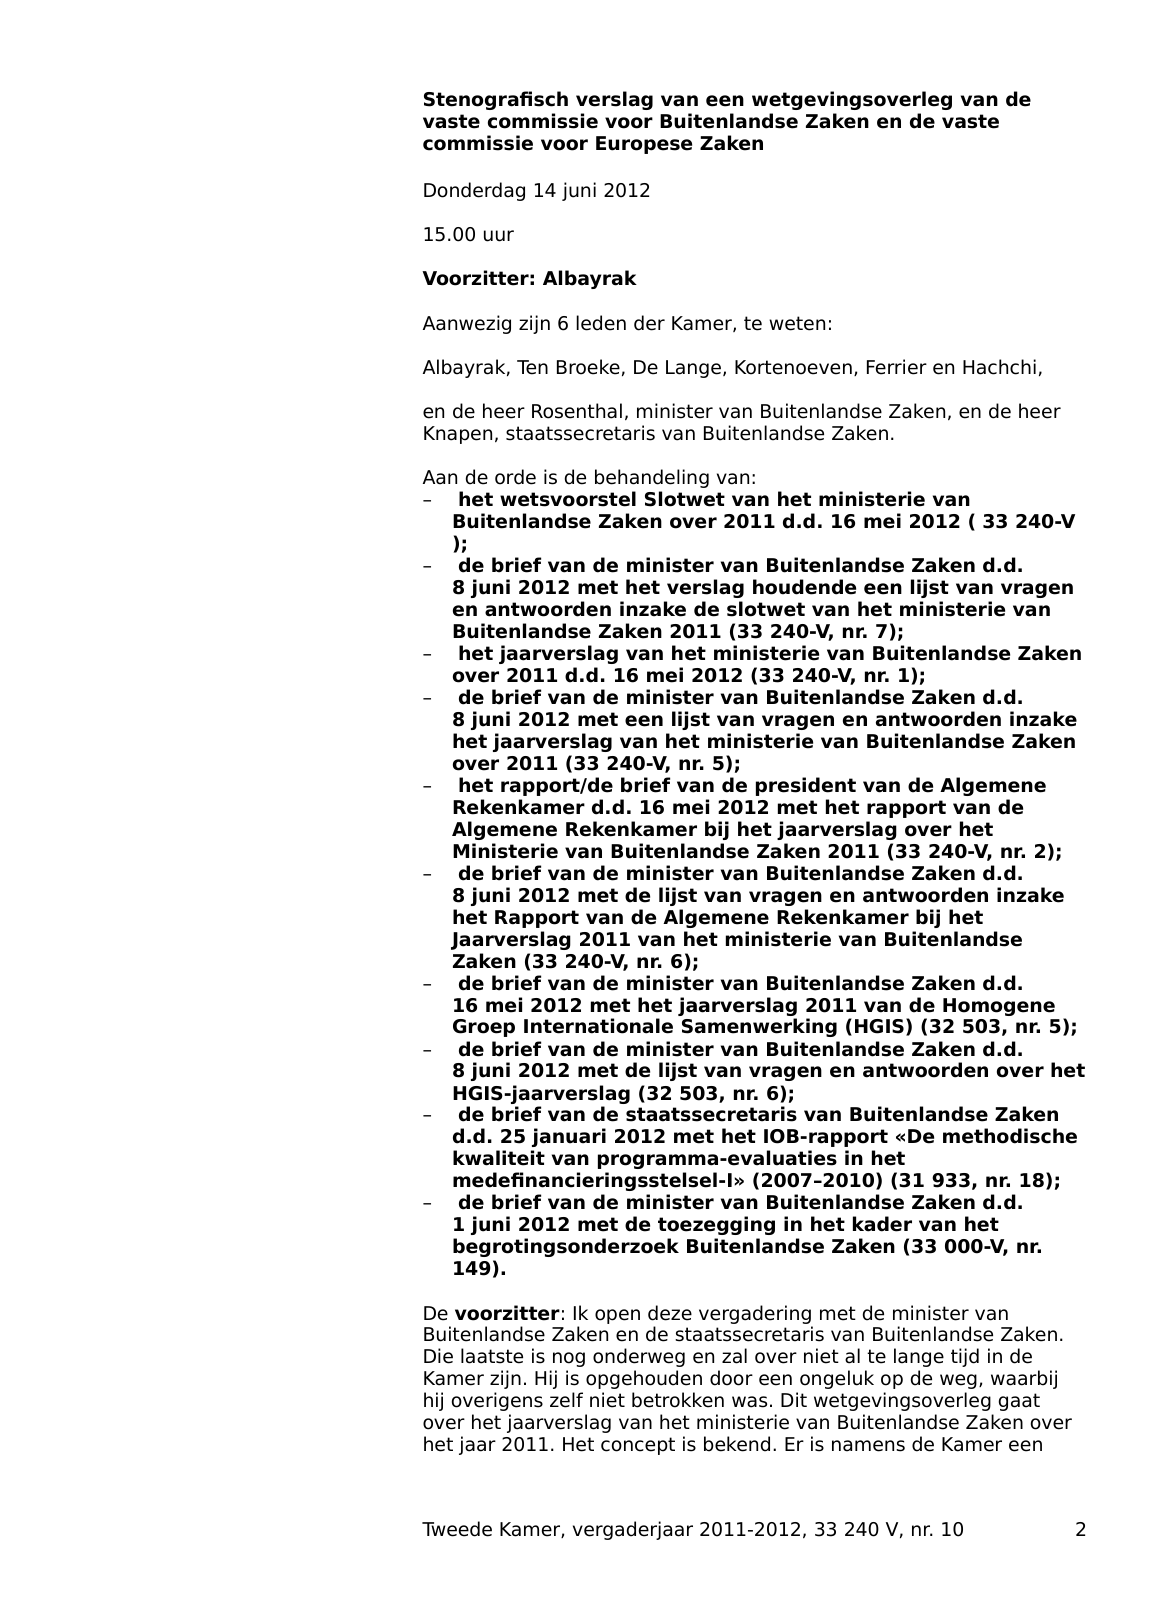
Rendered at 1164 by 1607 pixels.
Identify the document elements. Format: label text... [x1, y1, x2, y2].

text – de brief van de minister van Buitenlandse Zaken d.d. 8 juni 2012 met het verslag houdende een lijst van vragen en antwoorden inzake de slotwet van het ministerie van Buitenlandse Zaken 2011 (33 240-V, nr. 7); [422, 555, 1087, 643]
text Aan de orde is de behandeling van: [422, 467, 1087, 489]
text Donderdag 14 juni 2012 [422, 180, 1087, 202]
subtitle Stenografisch verslag van een wetgevingsoverleg van de vaste commissie voor Buitenlandse Zaken en de vaste commissie voor Europese Zaken [422, 89, 1087, 155]
text – de brief van de minister van Buitenlandse Zaken d.d. 8 juni 2012 met een lijst van vragen en antwoorden inzake het jaarverslag van het ministerie van Buitenlandse Zaken over 2011 (33 240-V, nr. 5); [422, 687, 1087, 775]
subtitle Voorzitter: Albayrak [422, 268, 1087, 290]
text – het jaarverslag van het ministerie van Buitenlandse Zaken over 2011 d.d. 16 mei 2012 (33 240-V, nr. 1); [422, 643, 1087, 687]
text Aanwezig zijn 6 leden der Kamer, te weten: [422, 312, 1087, 334]
text – de brief van de staatssecretaris van Buitenlandse Zaken d.d. 25 januari 2012 met het IOB-rapport «De methodische kwaliteit van programma-evaluaties in het medefinancieringsstelsel-I» (2007–2010) (31 933, nr. 18); [422, 1104, 1087, 1192]
text – de brief van de minister van Buitenlandse Zaken d.d. 1 juni 2012 met de toezegging in het kader van het begrotingsonderzoek Buitenlandse Zaken (33 000-V, nr. 149). [422, 1192, 1087, 1280]
text De voorzitter: Ik open deze vergadering met de minister van Buitenlandse Zaken en de staatssecretaris van Buitenlandse Zaken. Die laatste is nog onderweg en zal over niet al te lange tijd in de Kamer zijn. Hij is opgehouden door een ongeluk op de weg, waarbij hij overigens zelf niet betrokken was. Dit wetgevingsoverleg gaat over het jaarverslag van het ministerie van Buitenlandse Zaken over het jaar 2011. Het concept is bekend. Er is namens de Kamer een [422, 1302, 1087, 1456]
text – de brief van de minister van Buitenlandse Zaken d.d. 8 juni 2012 met de lijst van vragen en antwoorden over het HGIS-jaarverslag (32 503, nr. 6); [422, 1038, 1087, 1104]
text – de brief van de minister van Buitenlandse Zaken d.d. 8 juni 2012 met de lijst van vragen en antwoorden inzake het Rapport van de Algemene Rekenkamer bij het Jaarverslag 2011 van het ministerie van Buitenlandse Zaken (33 240-V, nr. 6); [422, 863, 1087, 972]
text 15.00 uur [422, 224, 1087, 246]
text – het rapport/de brief van de president van de Algemene Rekenkamer d.d. 16 mei 2012 met het rapport van de Algemene Rekenkamer bij het jaarverslag over het Ministerie van Buitenlandse Zaken 2011 (33 240-V, nr. 2); [422, 775, 1087, 863]
text – de brief van de minister van Buitenlandse Zaken d.d. 16 mei 2012 met het jaarverslag 2011 van de Homogene Groep Internationale Samenwerking (HGIS) (32 503, nr. 5); [422, 972, 1087, 1038]
text Albayrak, Ten Broeke, De Lange, Kortenoeven, Ferrier en Hachchi, [422, 357, 1087, 379]
text en de heer Rosenthal, minister van Buitenlandse Zaken, en de heer Knapen, staatssecretaris van Buitenlandse Zaken. [422, 401, 1087, 445]
text – het wetsvoorstel Slotwet van het ministerie van Buitenlandse Zaken over 2011 d.d. 16 mei 2012 ( 33 240-V ); [422, 489, 1087, 555]
